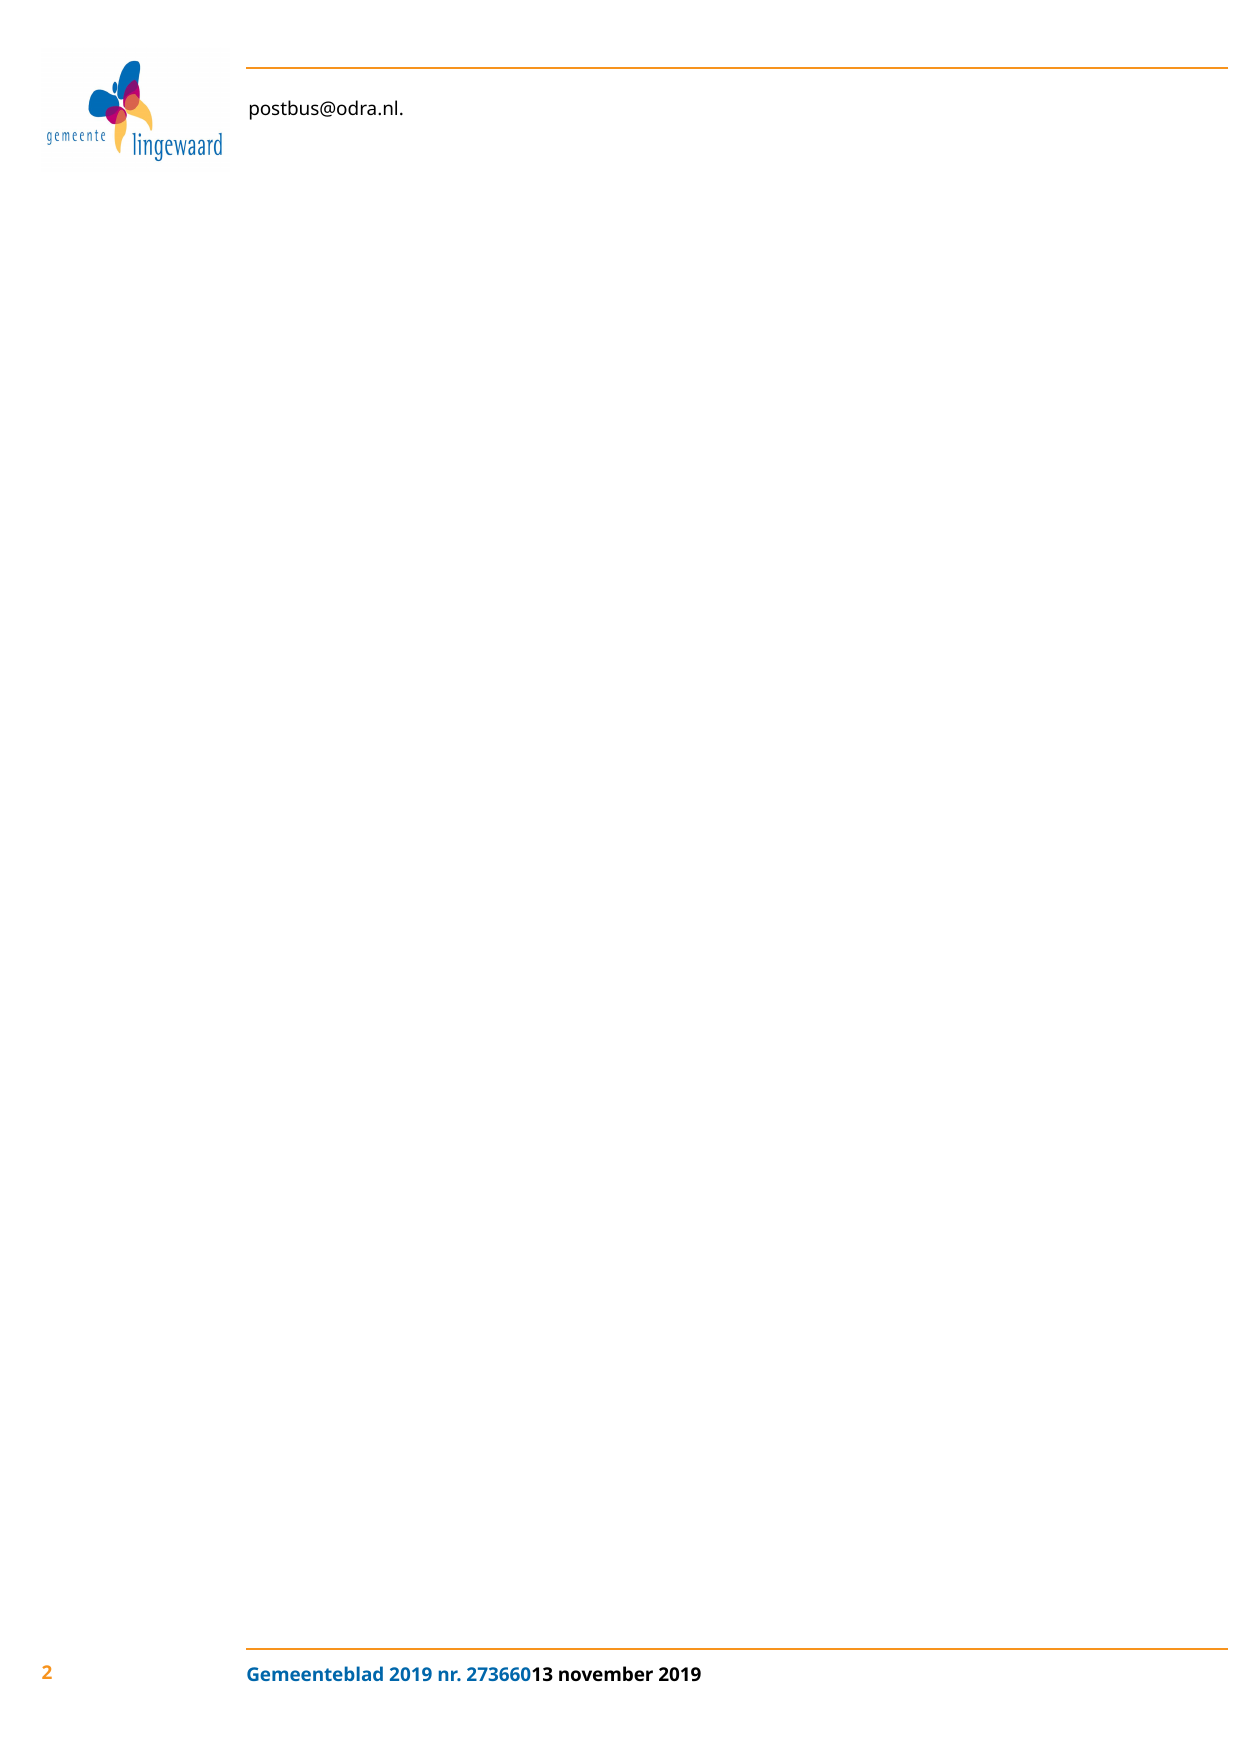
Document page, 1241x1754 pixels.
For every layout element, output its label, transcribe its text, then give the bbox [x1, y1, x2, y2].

text postbus@odra.nl. [248, 95, 1152, 121]
picture [41, 47, 231, 172]
